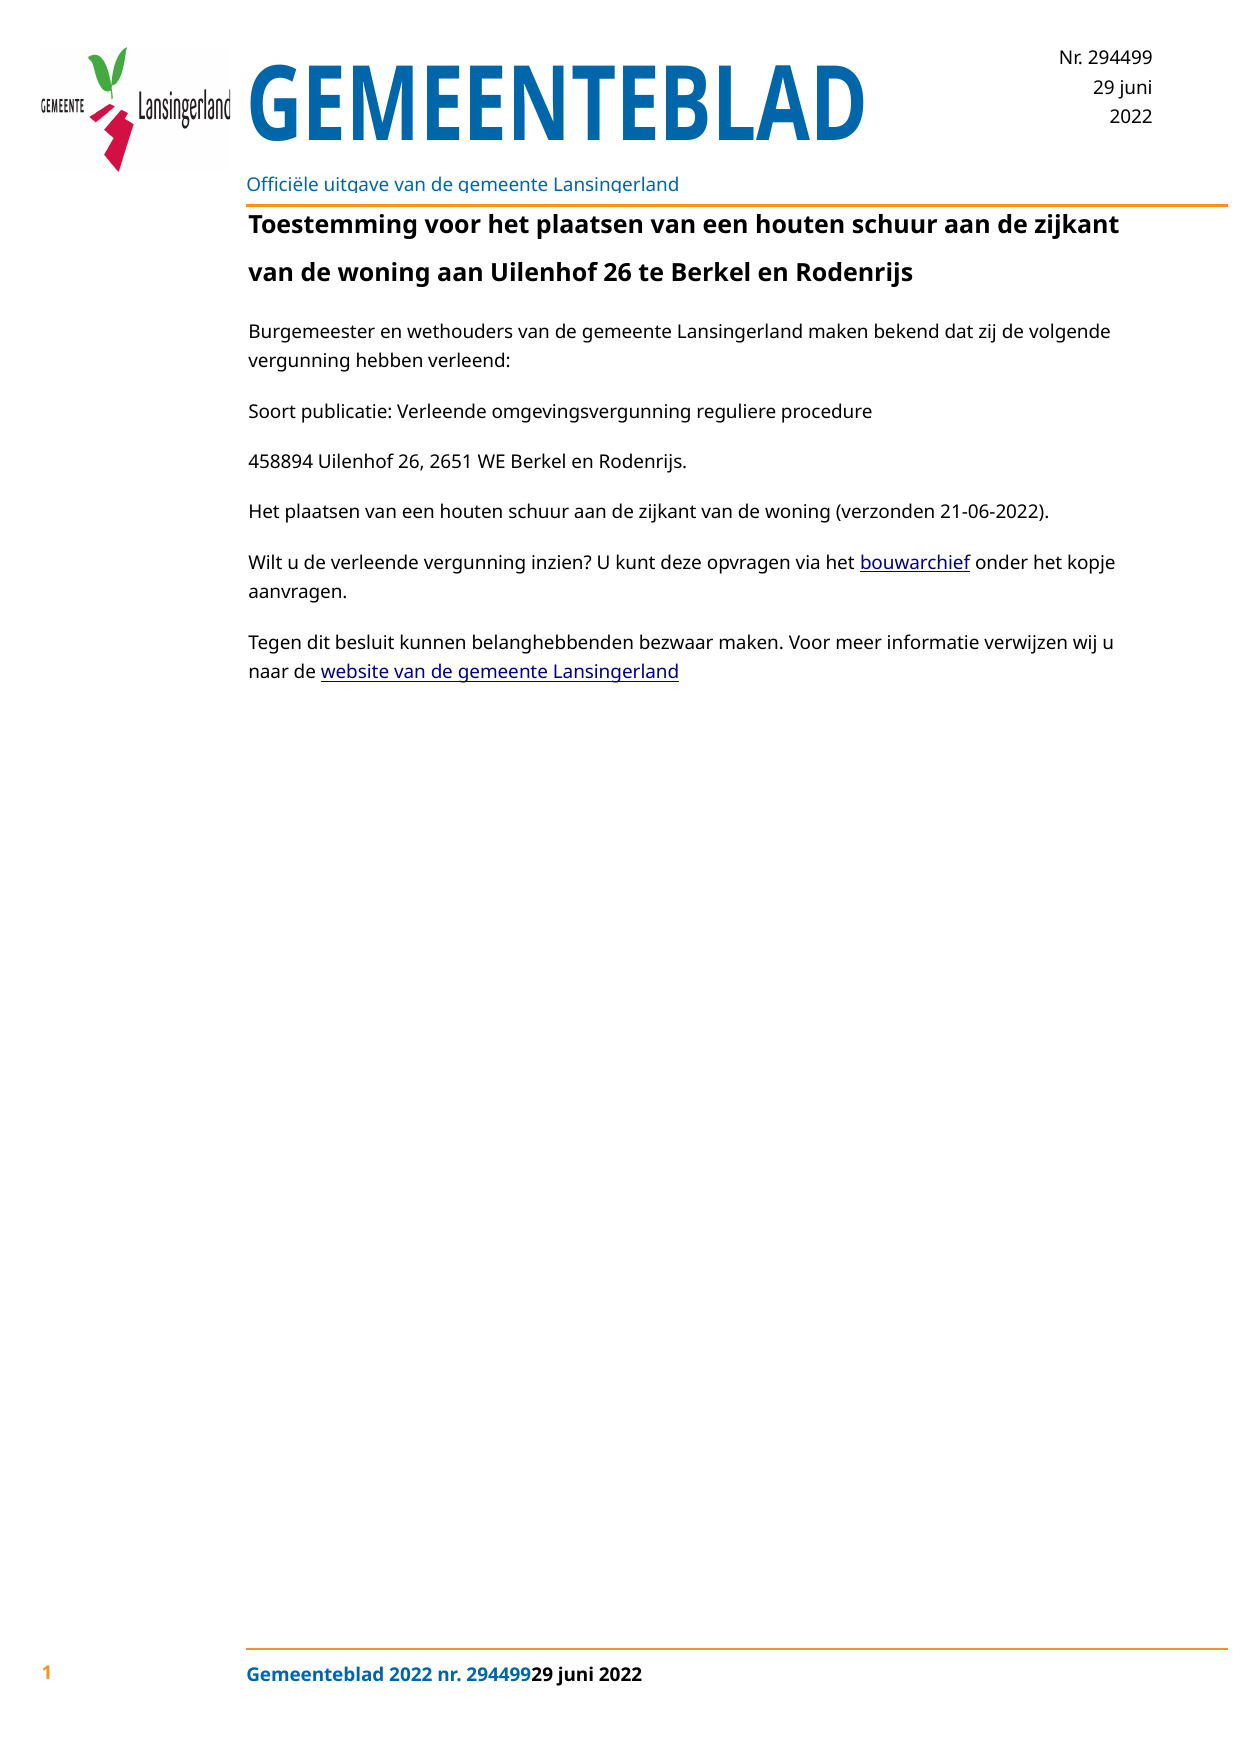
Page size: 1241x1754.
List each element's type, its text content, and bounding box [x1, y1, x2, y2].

text Het plaatsen van een houten schuur aan de zijkant van de woning (verzonden 21-06-2022). [248, 499, 1152, 524]
text Burgemeester en wethouders van de gemeente Lansingerland maken bekend dat zij de volgende vergunning hebben verleend: [248, 318, 1152, 373]
picture [41, 47, 231, 172]
text Wilt u de verleende vergunning inzien? U kunt deze opvragen via het bouwarchief onder het kopje aanvragen. [248, 549, 1152, 604]
text Tegen dit besluit kunnen belanghebbenden bezwaar maken. Voor meer informatie verwijzen wij u naar de website van de gemeente Lansingerland [248, 629, 1152, 684]
text Toestemming voor het plaatsen van een houten schuur aan de zijkant van de woning aan Uilenhof 26 te Berkel en Rodenrijs [248, 207, 1152, 288]
text Soort publicatie: Verleende omgevingsvergunning reguliere procedure [248, 398, 1152, 424]
text 458894 Uilenhof 26, 2651 WE Berkel en Rodenrijs. [248, 448, 1152, 474]
